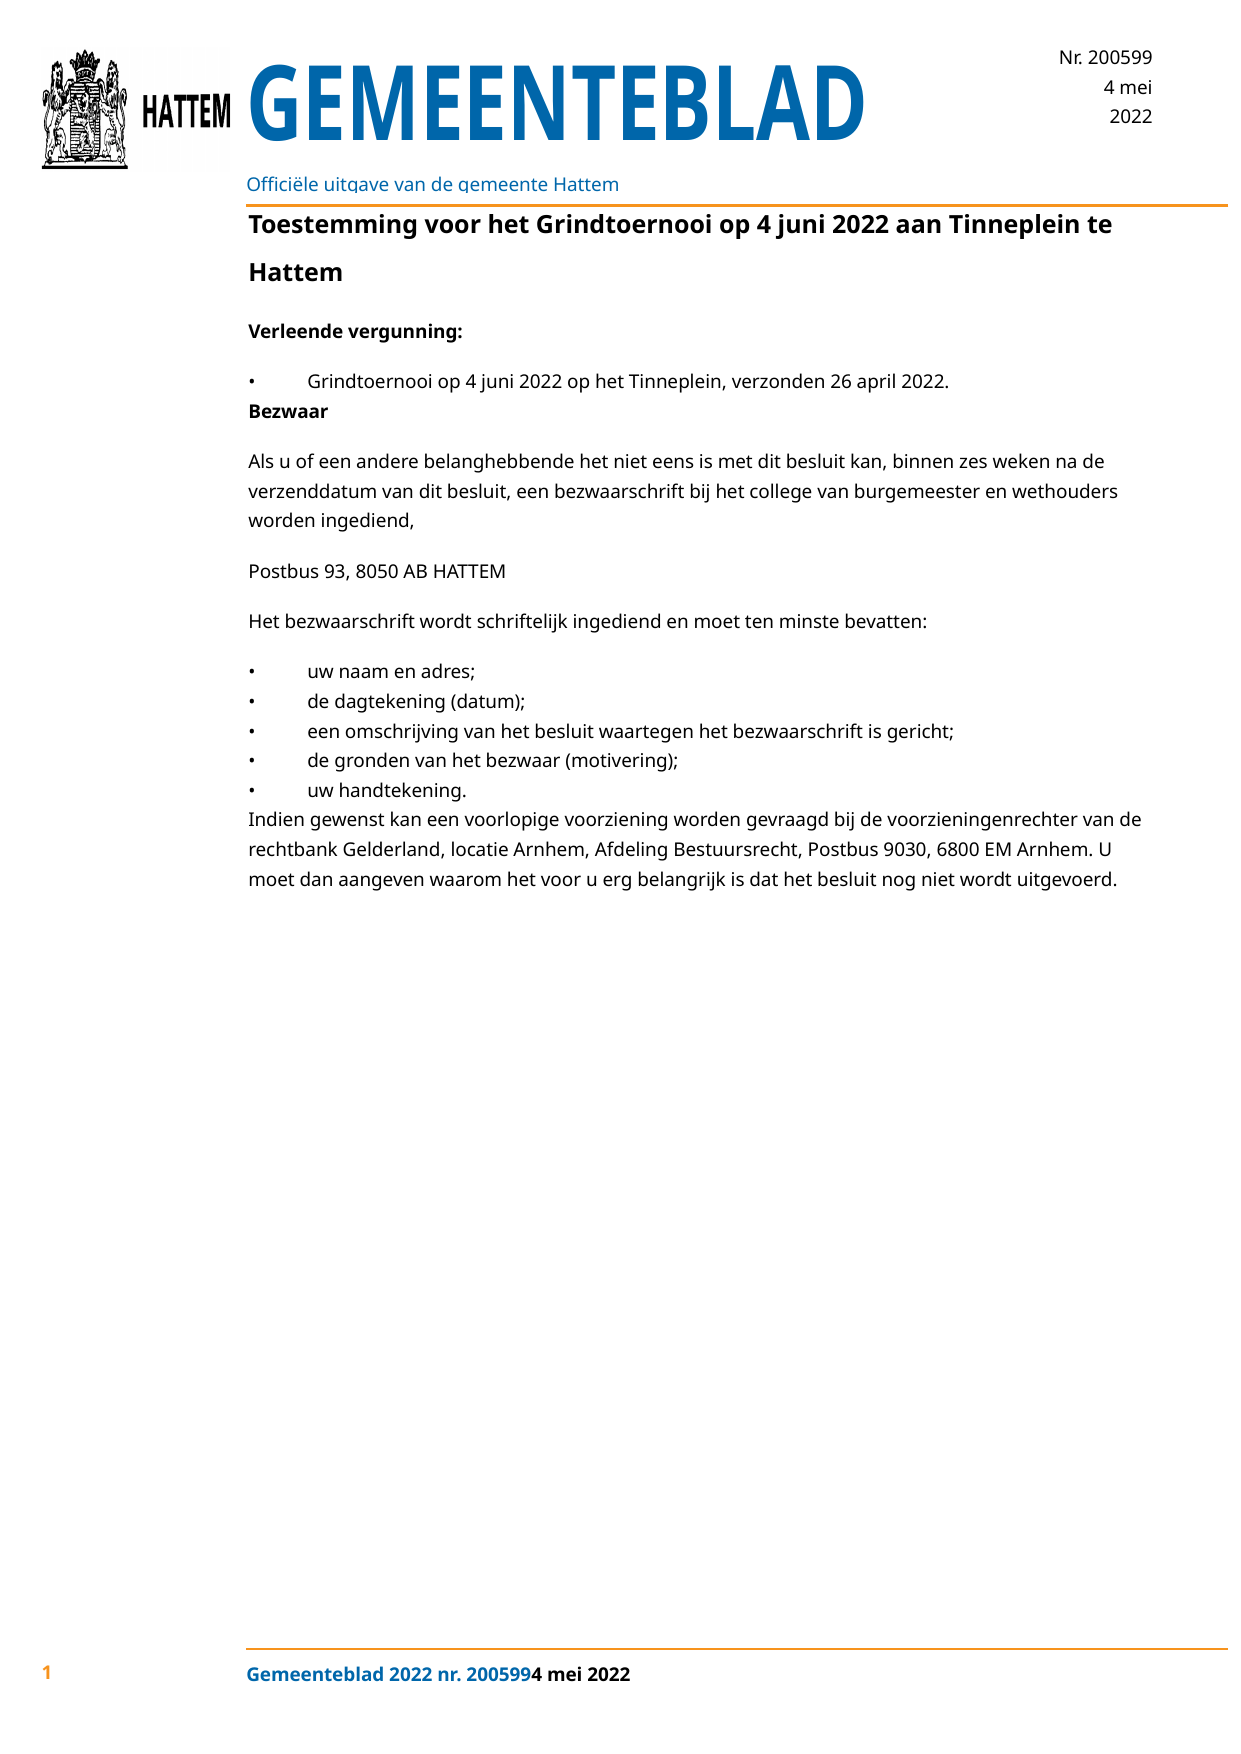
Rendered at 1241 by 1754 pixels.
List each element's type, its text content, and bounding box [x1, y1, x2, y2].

list uw naam en adres; [248, 659, 1152, 684]
list uw handtekening. [248, 777, 1152, 803]
text Indien gewenst kan een voorlopige voorziening worden gevraagd bij de voorzieningenrechter van de rechtbank Gelderland, locatie Arnhem, Afdeling Bestuursrecht, Postbus 9030, 6800 EM Arnhem. U moet dan aangeven waarom het voor u erg belangrijk is dat het besluit nog niet wordt uitgevoerd. [248, 807, 1152, 892]
text Het bezwaarschrift wordt schriftelijk ingediend en moet ten minste bevatten: [248, 608, 1152, 634]
list Grindtoernooi op 4 juni 2022 op het Tinneplein, verzonden 26 april 2022. [248, 368, 1152, 394]
text Toestemming voor het Grindtoernooi op 4 juni 2022 aan Tinneplein te Hattem [248, 207, 1152, 288]
list een omschrijving van het besluit waartegen het bezwaarschrift is gericht; [248, 718, 1152, 744]
text Bezwaar [248, 398, 1152, 424]
picture [41, 47, 231, 172]
list de dagtekening (datum); [248, 688, 1152, 714]
text Als u of een andere belanghebbende het niet eens is met dit besluit kan, binnen zes weken na de verzenddatum van dit besluit, een bezwaarschrift bij het college van burgemeester en wethouders worden ingediend, [248, 448, 1152, 533]
text Verleende vergunning: [248, 318, 1152, 344]
list de gronden van het bezwaar (motivering); [248, 747, 1152, 773]
text Postbus 93, 8050 AB HATTEM [248, 558, 1152, 584]
